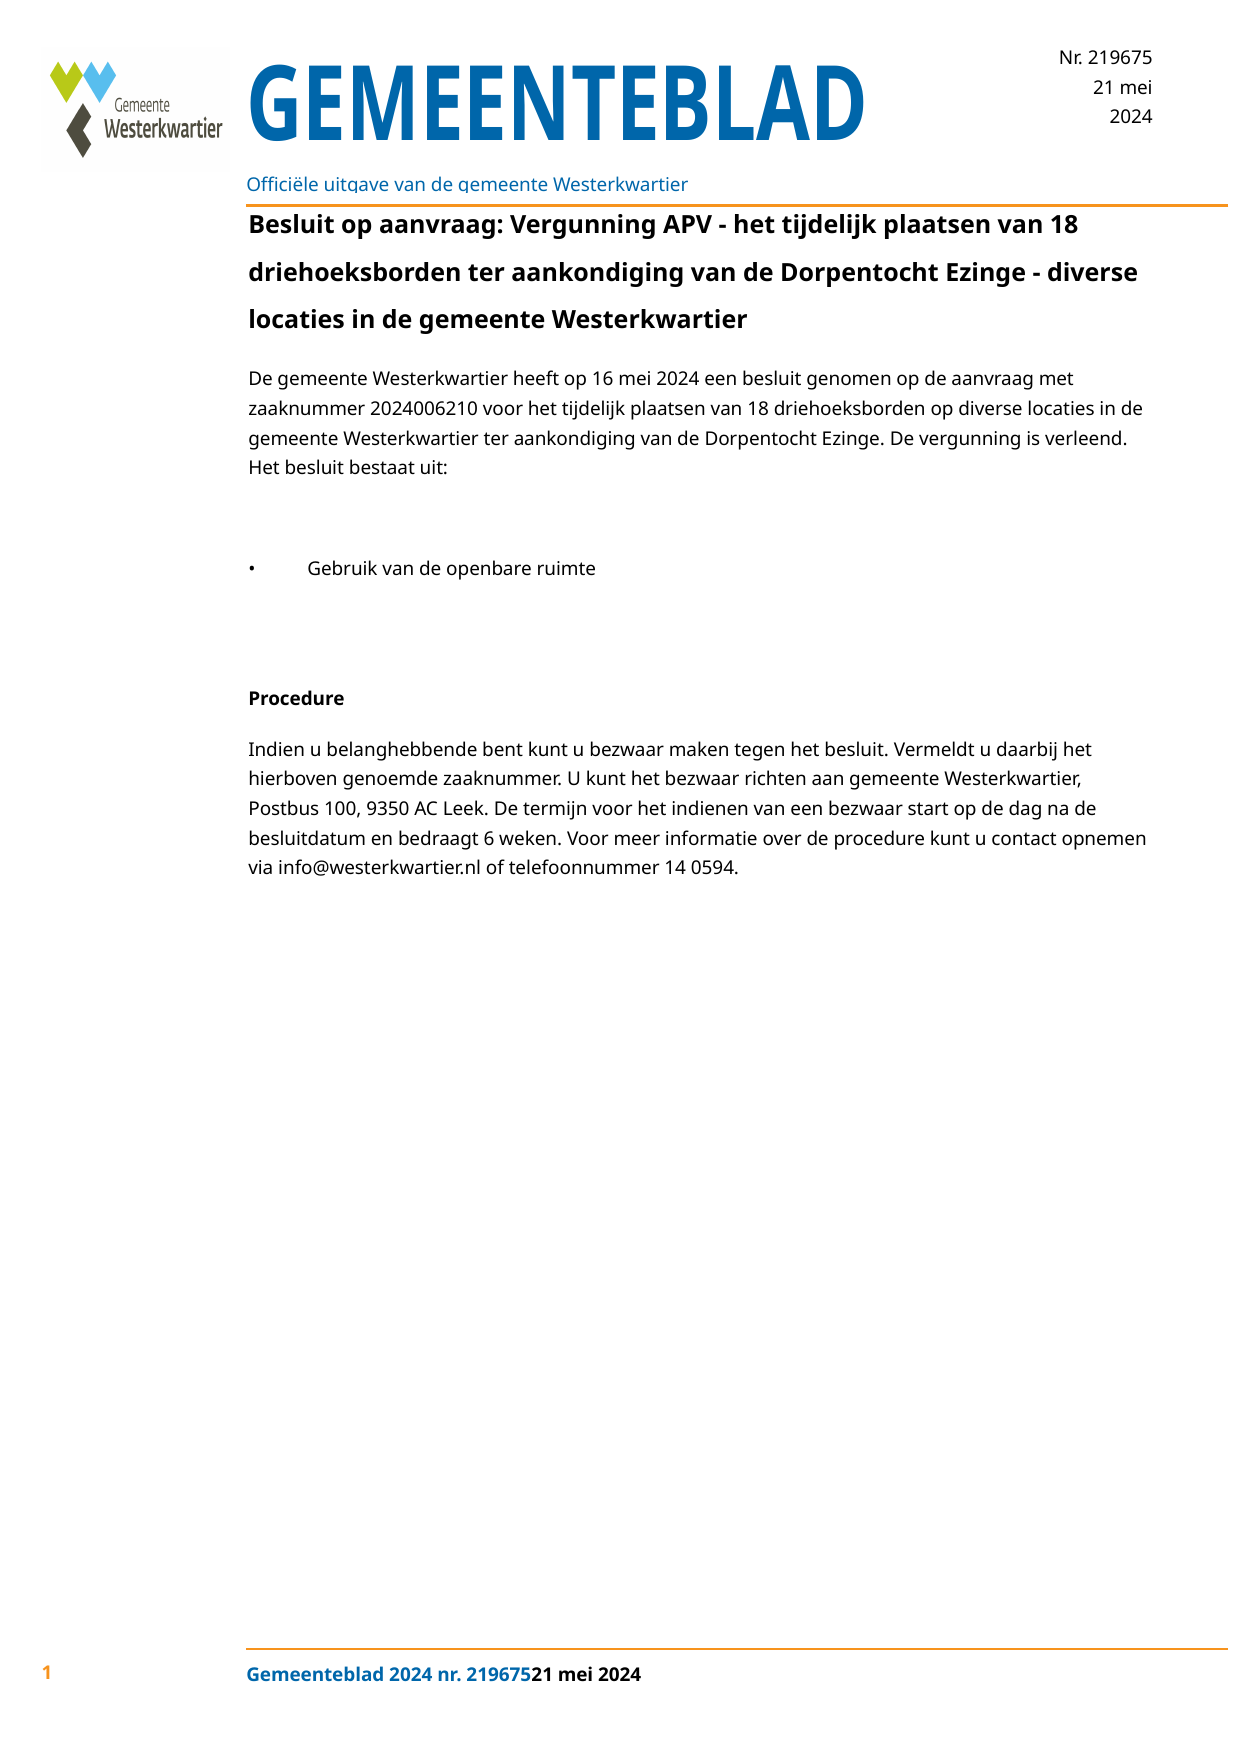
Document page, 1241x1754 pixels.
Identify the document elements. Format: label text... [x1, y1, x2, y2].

list Gebruik van de openbare ruimte [248, 555, 1152, 581]
text Indien u belanghebbende bent kunt u bezwaar maken tegen het besluit. Vermeldt u daarbij het hierboven genoemde zaaknummer. U kunt het bezwaar richten aan gemeente Westerkwartier, Postbus 100, 9350 AC Leek. De termijn voor het indienen van een bezwaar start op de dag na de besluitdatum en bedraagt 6 weken. Voor meer informatie over de procedure kunt u contact opnemen via info@westerkwartier.nl of telefoonnummer 14 0594. [248, 736, 1152, 880]
text De gemeente Westerkwartier heeft op 16 mei 2024 een besluit genomen op de aanvraag met zaaknummer 2024006210 voor het tijdelijk plaatsen van 18 driehoeksborden op diverse locaties in de gemeente Westerkwartier ter aankondiging van de Dorpentocht Ezinge. De vergunning is verleend. Het besluit bestaat uit: [248, 366, 1152, 480]
text Procedure [248, 686, 1152, 711]
text Besluit op aanvraag: Vergunning APV - het tijdelijk plaatsen van 18 driehoeksborden ter aankondiging van de Dorpentocht Ezinge - diverse locaties in de gemeente Westerkwartier [248, 207, 1152, 336]
picture [41, 47, 231, 172]
